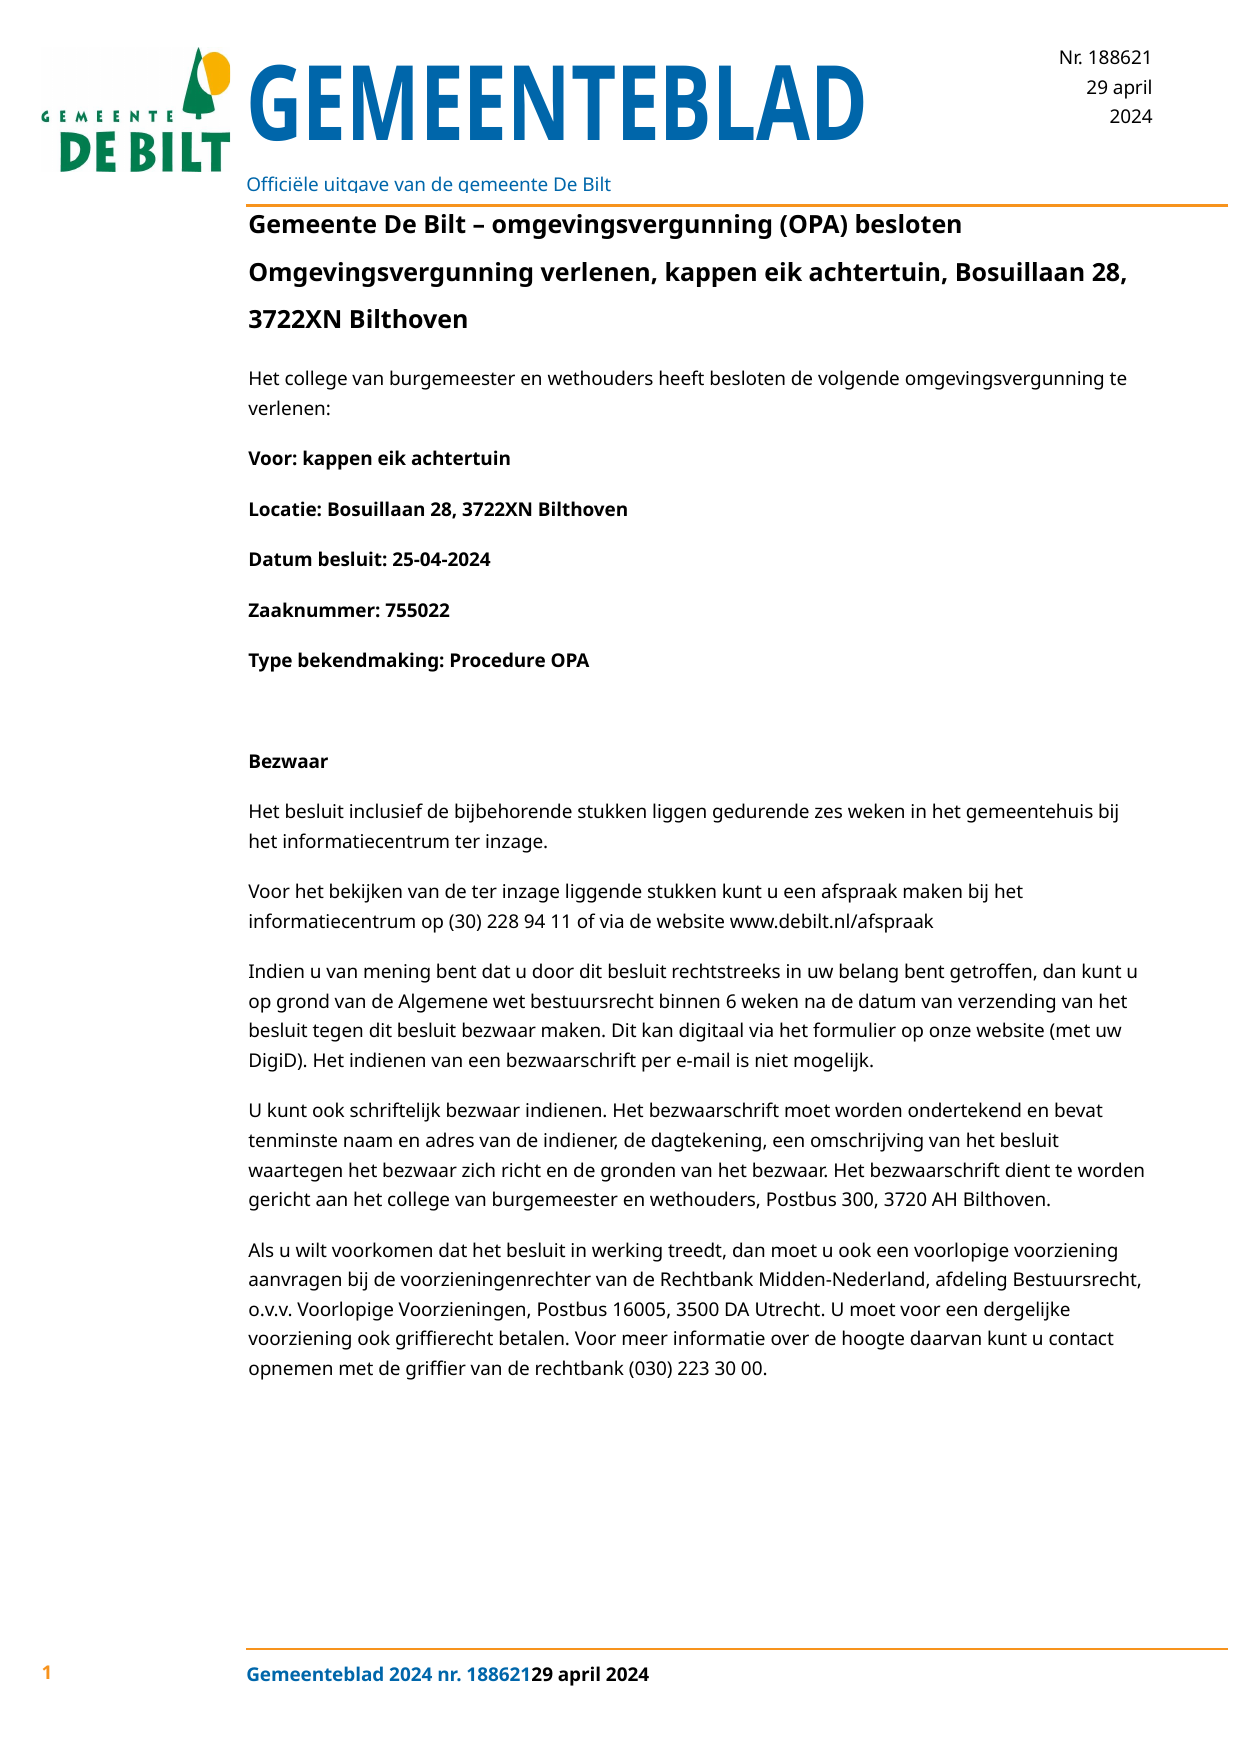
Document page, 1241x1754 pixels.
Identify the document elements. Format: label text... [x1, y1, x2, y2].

text Bezwaar [248, 748, 1152, 774]
text U kunt ook schriftelijk bezwaar indienen. Het bezwaarschrift moet worden ondertekend en bevat tenminste naam en adres van de indiener, de dagtekening, een omschrijving van het besluit waartegen het bezwaar zich richt en de gronden van het bezwaar. Het bezwaarschrift dient te worden gericht aan het college van burgemeester en wethouders, Postbus 300, 3720 AH Bilthoven. [248, 1098, 1152, 1212]
picture [41, 47, 231, 172]
text Indien u van mening bent dat u door dit besluit rechtstreeks in uw belang bent getroffen, dan kunt u op grond van de Algemene wet bestuursrecht binnen 6 weken na de datum van verzending van het besluit tegen dit besluit bezwaar maken. Dit kan digitaal via het formulier op onze website (met uw DigiD). Het indienen van een bezwaarschrift per e-mail is niet mogelijk. [248, 958, 1152, 1073]
text Als u wilt voorkomen dat het besluit in werking treedt, dan moet u ook een voorlopige voorziening aanvragen bij de voorzieningenrechter van de Rechtbank Midden-Nederland, afdeling Bestuursrecht, o.v.v. Voorlopige Voorzieningen, Postbus 16005, 3500 DA Utrecht. U moet voor een dergelijke voorziening ook griffierecht betalen. Voor meer informatie over de hoogte daarvan kunt u contact opnemen met de griffier van de rechtbank (030) 223 30 00. [248, 1237, 1152, 1381]
text Datum besluit: 25-04-2024 [248, 546, 1152, 572]
text Het besluit inclusief de bijbehorende stukken liggen gedurende zes weken in het gemeentehuis bij het informatiecentrum ter inzage. [248, 798, 1152, 854]
text Voor: kappen eik achtertuin [248, 446, 1152, 471]
text Locatie: Bosuillaan 28, 3722XN Bilthoven [248, 496, 1152, 522]
text Gemeente De Bilt – omgevingsvergunning (OPA) besloten Omgevingsvergunning verlenen, kappen eik achtertuin, Bosuillaan 28, 3722XN Bilthoven [248, 207, 1152, 336]
text Type bekendmaking: Procedure OPA [248, 647, 1152, 673]
text Zaaknummer: 755022 [248, 597, 1152, 622]
text Voor het bekijken van de ter inzage liggende stukken kunt u een afspraak maken bij het informatiecentrum op (30) 228 94 11 of via de website www.debilt.nl/afspraak [248, 878, 1152, 934]
text Het college van burgemeester en wethouders heeft besloten de volgende omgevingsvergunning te verlenen: [248, 366, 1152, 421]
